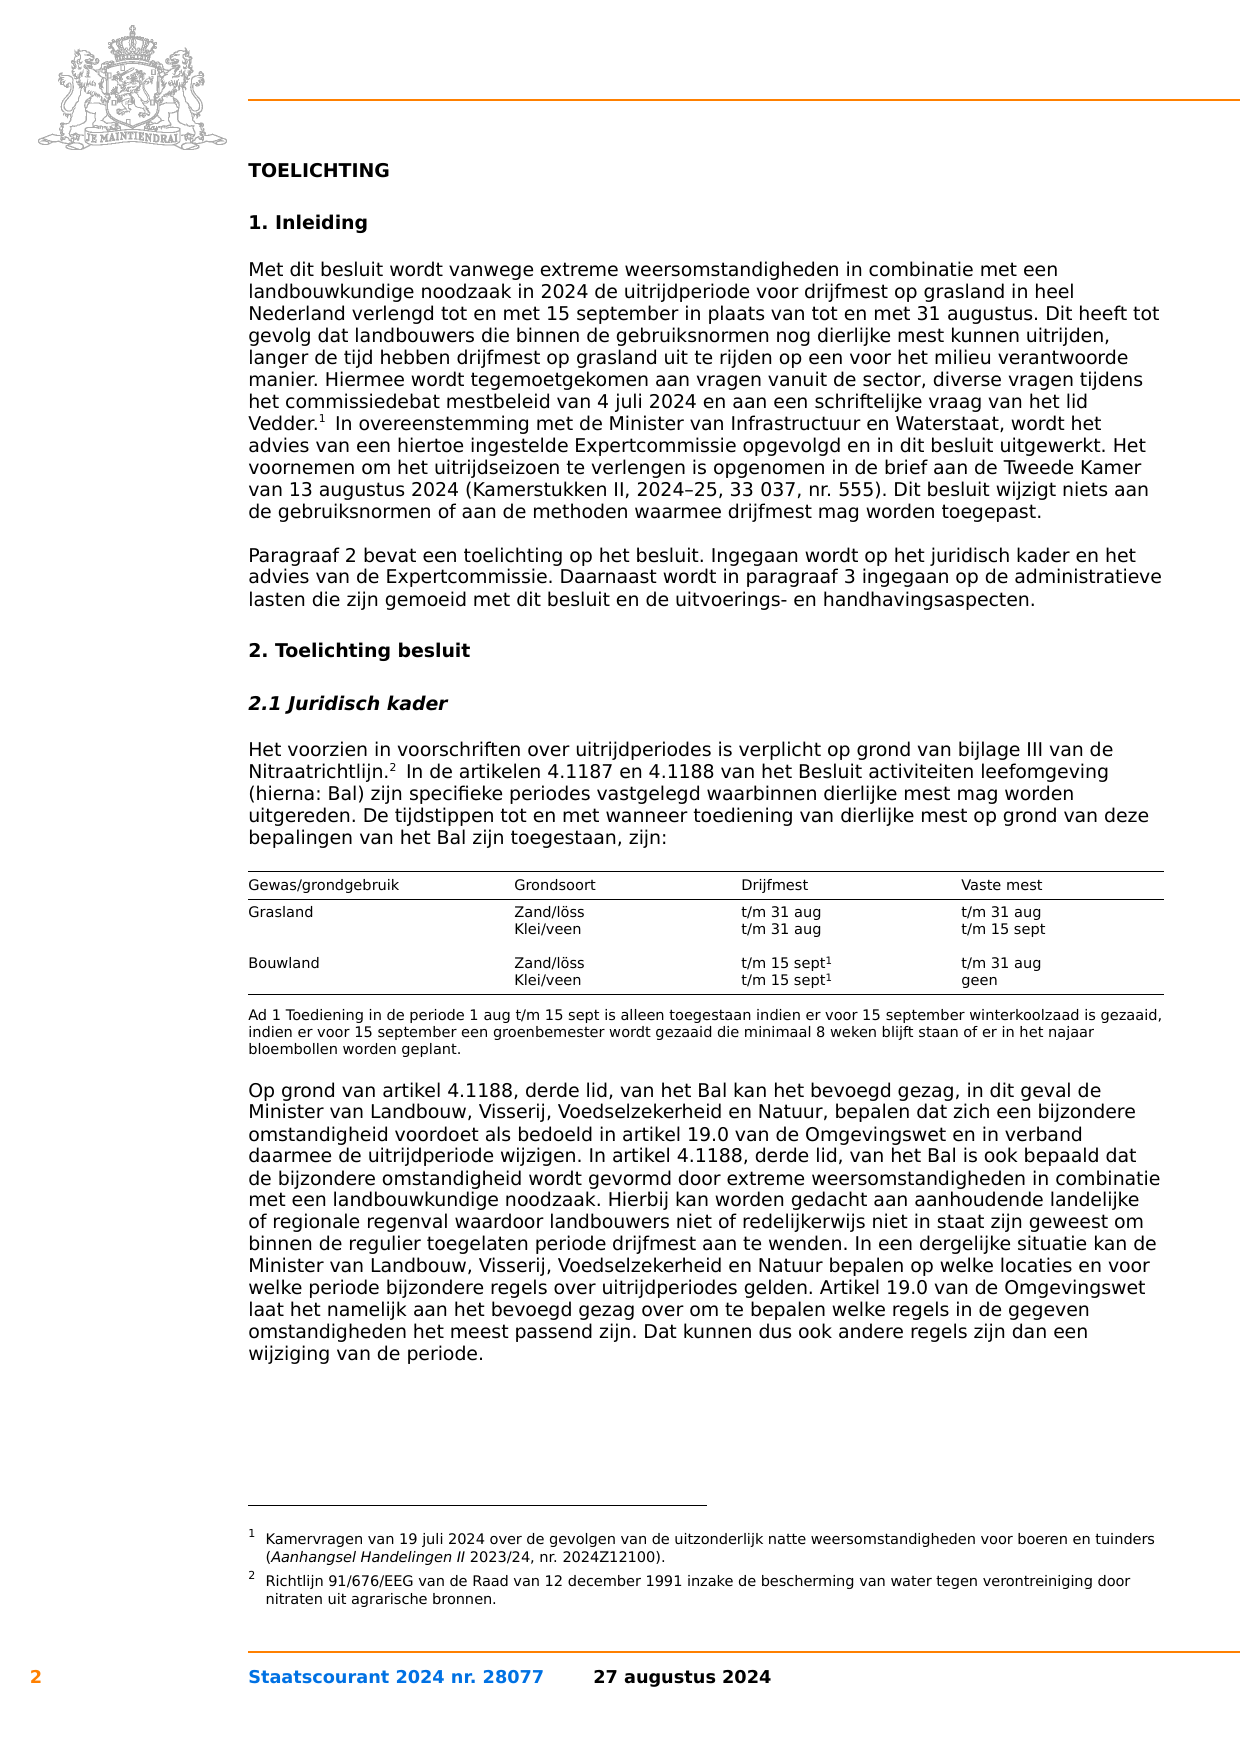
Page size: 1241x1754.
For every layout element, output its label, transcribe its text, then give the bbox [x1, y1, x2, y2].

table_cell [248, 921, 508, 938]
table_cell t/m 31 aug [955, 955, 1163, 972]
table_header Vaste mest [955, 872, 1163, 898]
table_cell Klei/veen [508, 921, 735, 938]
table_header Grondsoort [508, 872, 735, 898]
table_cell [248, 938, 508, 955]
table_cell t/m 31 aug [955, 900, 1163, 921]
text Kamervragen van 19 juli 2024 over de gevolgen van de uitzonderlijk natte weersomstandigheden voor boeren en tuinders (Aanhangsel Handelingen II 2023/24, nr. 2024Z12100). [248, 1527, 1163, 1566]
text Het voorzien in voorschriften over uitrijdperiodes is verplicht op grond van bijlage III van de Nitraatrichtlijn. In de artikelen 4.1187 en 4.1188 van het Besluit activiteiten leefomgeving (hierna: Bal) zijn specifieke periodes vastgelegd waarbinnen dierlijke mest mag worden uitgereden. De tijdstippen tot en met wanneer toediening van dierlijke mest op grond van deze bepalingen van het Bal zijn toegestaan, zijn: [248, 739, 1163, 849]
text Op grond van artikel 4.1188, derde lid, van het Bal kan het bevoegd gezag, in dit geval de Minister van Landbouw, Visserij, Voedselzekerheid en Natuur, bepalen dat zich een bijzondere omstandigheid voordoet als bedoeld in artikel 19.0 van de Omgevingswet en in verband daarmee de uitrijdperiode wijzigen. In artikel 4.1188, derde lid, van het Bal is ook bepaald dat de bijzondere omstandigheid wordt gevormd door extreme weersomstandigheden in combinatie met een landbouwkundige noodzaak. Hierbij kan worden gedacht aan aanhoudende landelijke of regionale regenval waardoor landbouwers niet of redelijkerwijs niet in staat zijn geweest om binnen de regulier toegelaten periode drijfmest aan te wenden. In een dergelijke situatie kan de Minister van Landbouw, Visserij, Voedselzekerheid en Natuur bepalen op welke locaties en voor welke periode bijzondere regels over uitrijdperiodes gelden. Artikel 19.0 van de Omgevingswet laat het namelijk aan het bevoegd gezag over om te bepalen welke regels in de gegeven omstandigheden het meest passend zijn. Dat kunnen dus ook andere regels zijn dan een wijziging van de periode. [248, 1079, 1163, 1365]
text Met dit besluit wordt vanwege extreme weersomstandigheden in combinatie met een landbouwkundige noodzaak in 2024 de uitrijdperiode voor drijfmest op grasland in heel Nederland verlengd tot en met 15 september in plaats van tot en met 31 augustus. Dit heeft tot gevolg dat landbouwers die binnen de gebruiksnormen nog dierlijke mest kunnen uitrijden, langer de tijd hebben drijfmest op grasland uit te rijden op een voor het milieu verantwoorde manier. Hiermee wordt tegemoetgekomen aan vragen vanuit de sector, diverse vragen tijdens het commissiedebat mestbeleid van 4 juli 2024 en aan een schriftelijke vraag van het lid Vedder. In overeenstemming met de Minister van Infrastructuur en Waterstaat, wordt het advies van een hiertoe ingestelde Expertcommissie opgevolgd en in dit besluit uitgewerkt. Het voornemen om het uitrijdseizoen te verlengen is opgenomen in de brief aan de Tweede Kamer van 13 augustus 2024 (Kamerstukken II, 2024–25, 33 037, nr. 555). Dit besluit wijzigt niets aan de gebruiksnormen of aan de methoden waarmee drijfmest mag worden toegepast. [248, 259, 1163, 523]
table_cell Klei/veen [508, 972, 735, 994]
table_cell Zand/löss [508, 955, 735, 972]
table_cell [735, 938, 955, 955]
table_cell Grasland [248, 900, 508, 921]
subtitle 2.1 Juridisch kader [248, 692, 1163, 714]
picture [38, 25, 227, 150]
table_cell Bouwland [248, 955, 508, 972]
table_cell Ad 1 Toediening in de periode 1 aug t/m 15 sept is alleen toegestaan indien er voor 15 september winterkoolzaad is gezaaid, indien er voor 15 september een groenbemester wordt gezaaid die minimaal 8 weken blijft staan of er in het najaar bloembollen worden geplant. [248, 995, 1163, 1058]
subtitle 2. Toelichting besluit [248, 640, 1163, 662]
table_cell [508, 938, 735, 955]
subtitle 1. Inleiding [248, 212, 1163, 234]
table_cell t/m 31 aug [735, 900, 955, 921]
table_cell t/m 15 sept1 [735, 972, 955, 994]
table_cell geen [955, 972, 1163, 994]
subtitle TOELICHTING [248, 160, 1163, 182]
table_cell [248, 972, 508, 994]
table_cell t/m 31 aug [735, 921, 955, 938]
table_cell t/m 15 sept1 [735, 955, 955, 972]
table_header Drijfmest [735, 872, 955, 898]
table_header Gewas/grondgebruik [248, 872, 508, 898]
text Richtlijn 91/676/EEG van de Raad van 12 december 1991 inzake de bescherming van water tegen verontreiniging door nitraten uit agrarische bronnen. [248, 1569, 1163, 1608]
text Paragraaf 2 bevat een toelichting op het besluit. Ingegaan wordt op het juridisch kader en het advies van de Expertcommissie. Daarnaast wordt in paragraaf 3 ingegaan op de administratieve lasten die zijn gemoeid met dit besluit en de uitvoerings- en handhavingsaspecten. [248, 544, 1163, 610]
table_cell Zand/löss [508, 900, 735, 921]
table_cell [955, 938, 1163, 955]
table_cell t/m 15 sept [955, 921, 1163, 938]
